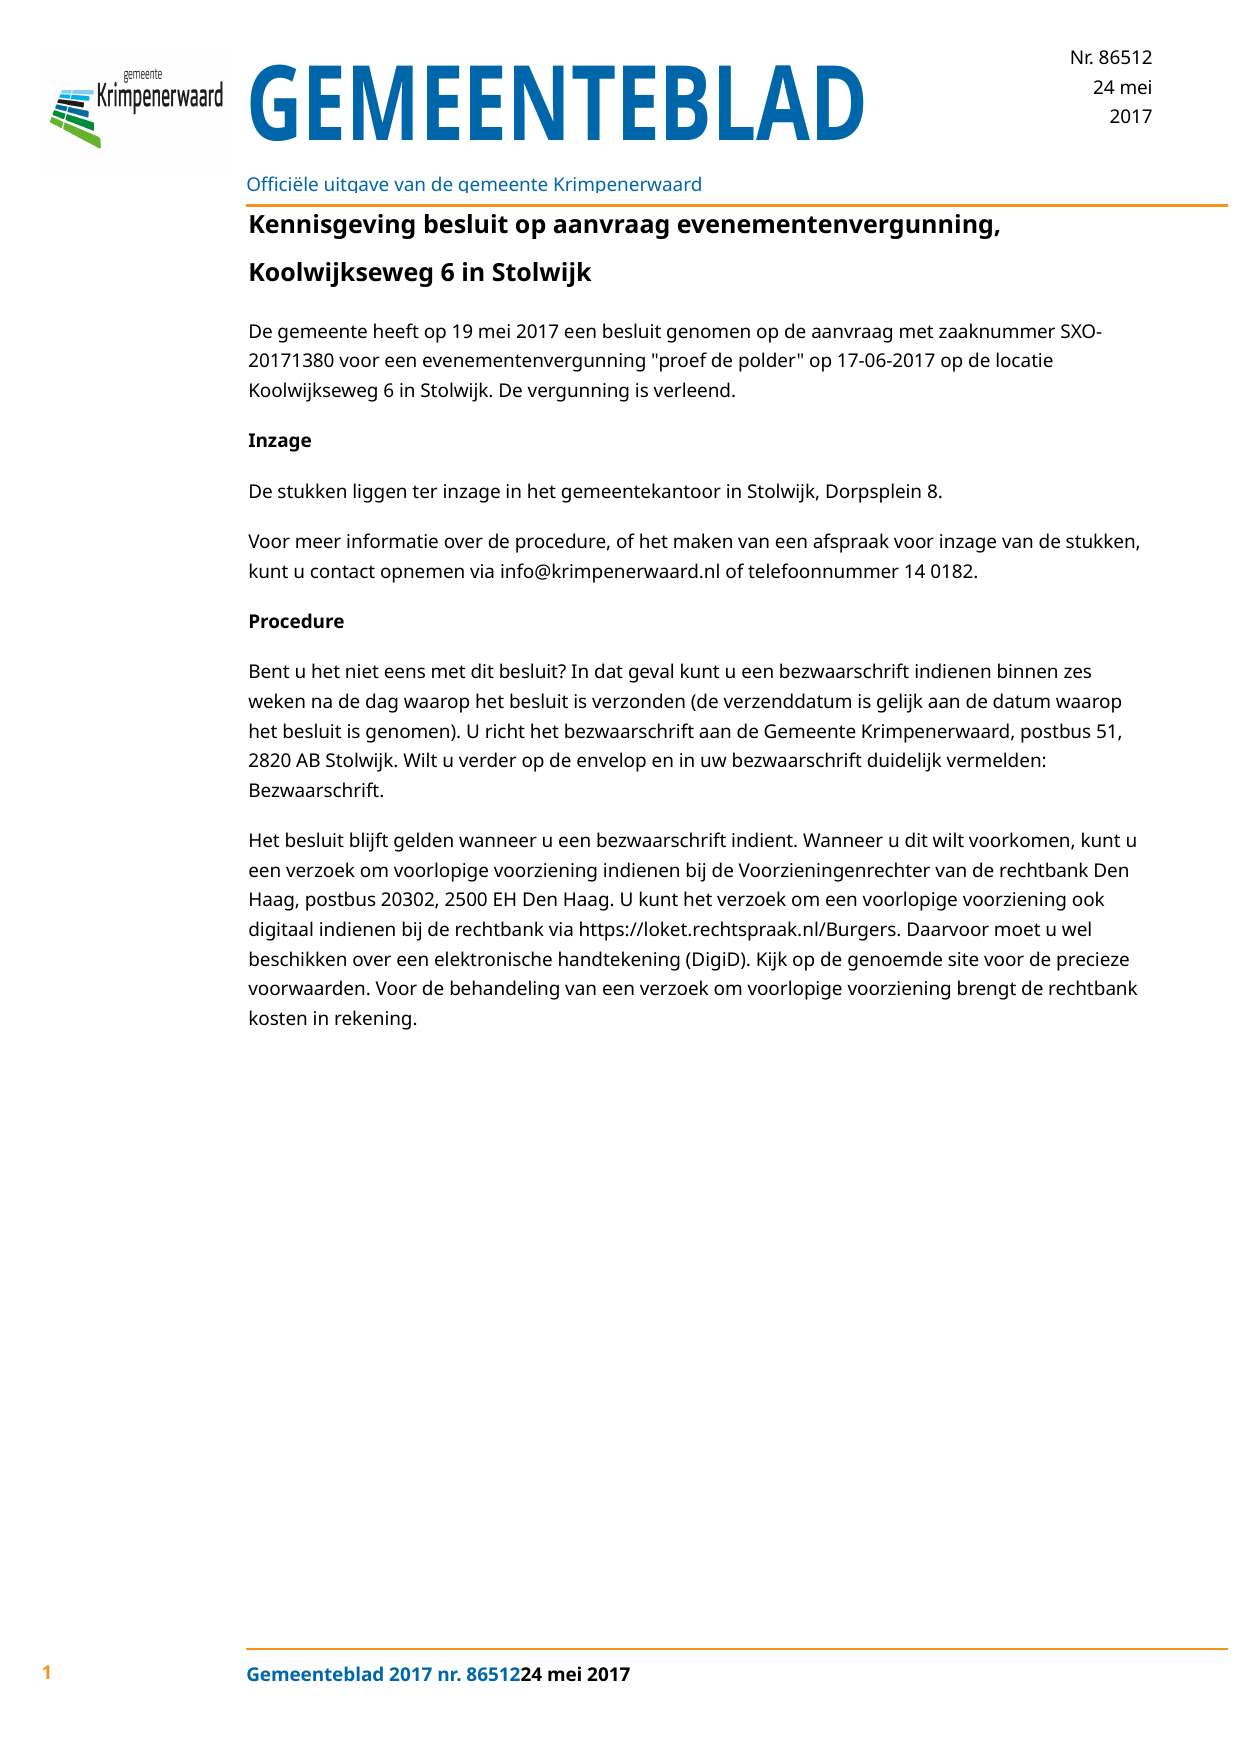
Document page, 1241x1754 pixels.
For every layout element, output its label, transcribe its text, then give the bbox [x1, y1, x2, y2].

text De gemeente heeft op 19 mei 2017 een besluit genomen op de aanvraag met zaaknummer SXO-20171380 voor een evenementenvergunning "proef de polder" op 17-06-2017 op de locatie Koolwijkseweg 6 in Stolwijk. De vergunning is verleend. [248, 318, 1152, 403]
picture [41, 47, 231, 172]
text Voor meer informatie over de procedure, of het maken van een afspraak voor inzage van de stukken, kunt u contact opnemen via info@krimpenerwaard.nl of telefoonnummer 14 0182. [248, 528, 1152, 584]
text Het besluit blijft gelden wanneer u een bezwaarschrift indient. Wanneer u dit wilt voorkomen, kunt u een verzoek om voorlopige voorziening indienen bij de Voorzieningenrechter van de rechtbank Den Haag, postbus 20302, 2500 EH Den Haag. U kunt het verzoek om een voorlopige voorziening ook digitaal indienen bij de rechtbank via https://loket.rechtspraak.nl/Burgers. Daarvoor moet u wel beschikken over een elektronische handtekening (DigiD). Kijk op de genoemde site voor de precieze voorwaarden. Voor de behandeling van een verzoek om voorlopige voorziening brengt de rechtbank kosten in rekening. [248, 827, 1152, 1031]
text De stukken liggen ter inzage in het gemeentekantoor in Stolwijk, Dorpsplein 8. [248, 478, 1152, 504]
text Inzage [248, 427, 1152, 453]
text Bent u het niet eens met dit besluit? In dat geval kunt u een bezwaarschrift indienen binnen zes weken na de dag waarop het besluit is verzonden (de verzenddatum is gelijk aan de datum waarop het besluit is genomen). U richt het bezwaarschrift aan de Gemeente Krimpenerwaard, postbus 51, 2820 AB Stolwijk. Wilt u verder op de envelop en in uw bezwaarschrift duidelijk vermelden: Bezwaarschrift. [248, 659, 1152, 803]
text Procedure [248, 608, 1152, 634]
text Kennisgeving besluit op aanvraag evenementenvergunning, Koolwijkseweg 6 in Stolwijk [248, 207, 1152, 288]
